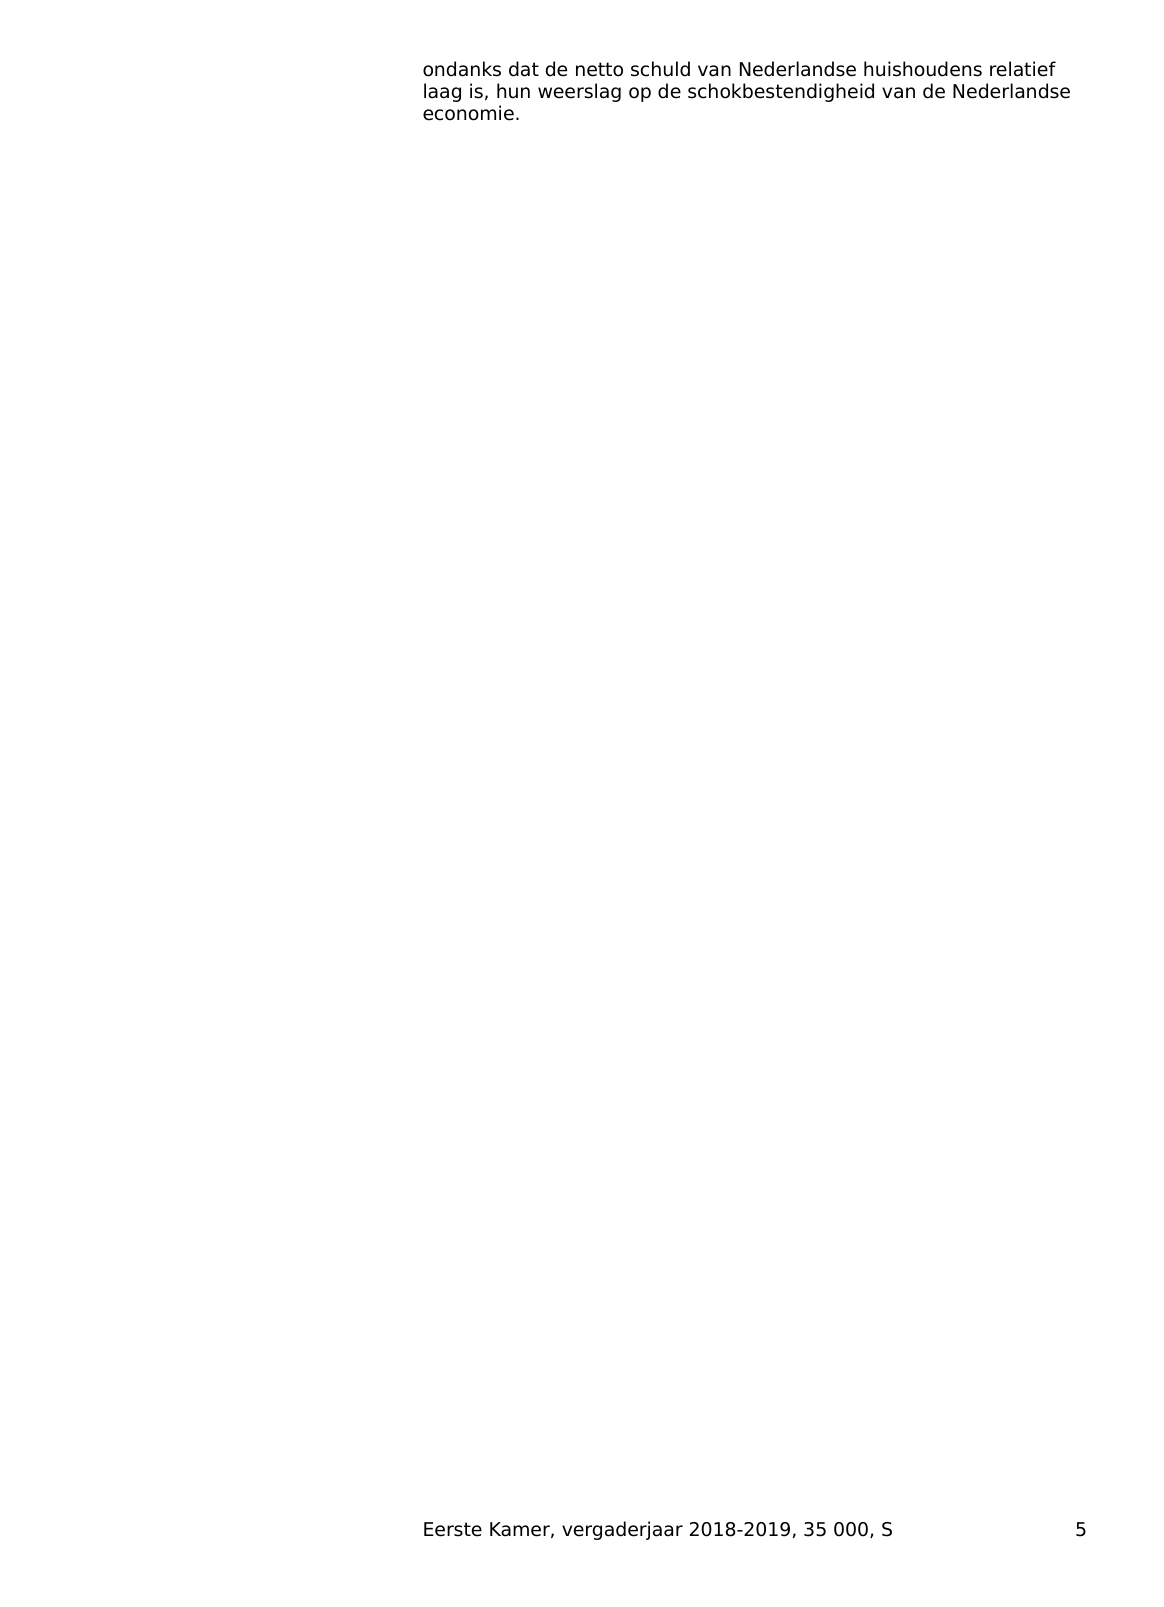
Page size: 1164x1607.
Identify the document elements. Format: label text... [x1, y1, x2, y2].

text ondanks dat de netto schuld van Nederlandse huishoudens relatief laag is, hun weerslag op de schokbestendigheid van de Nederlandse economie. [422, 59, 1087, 125]
